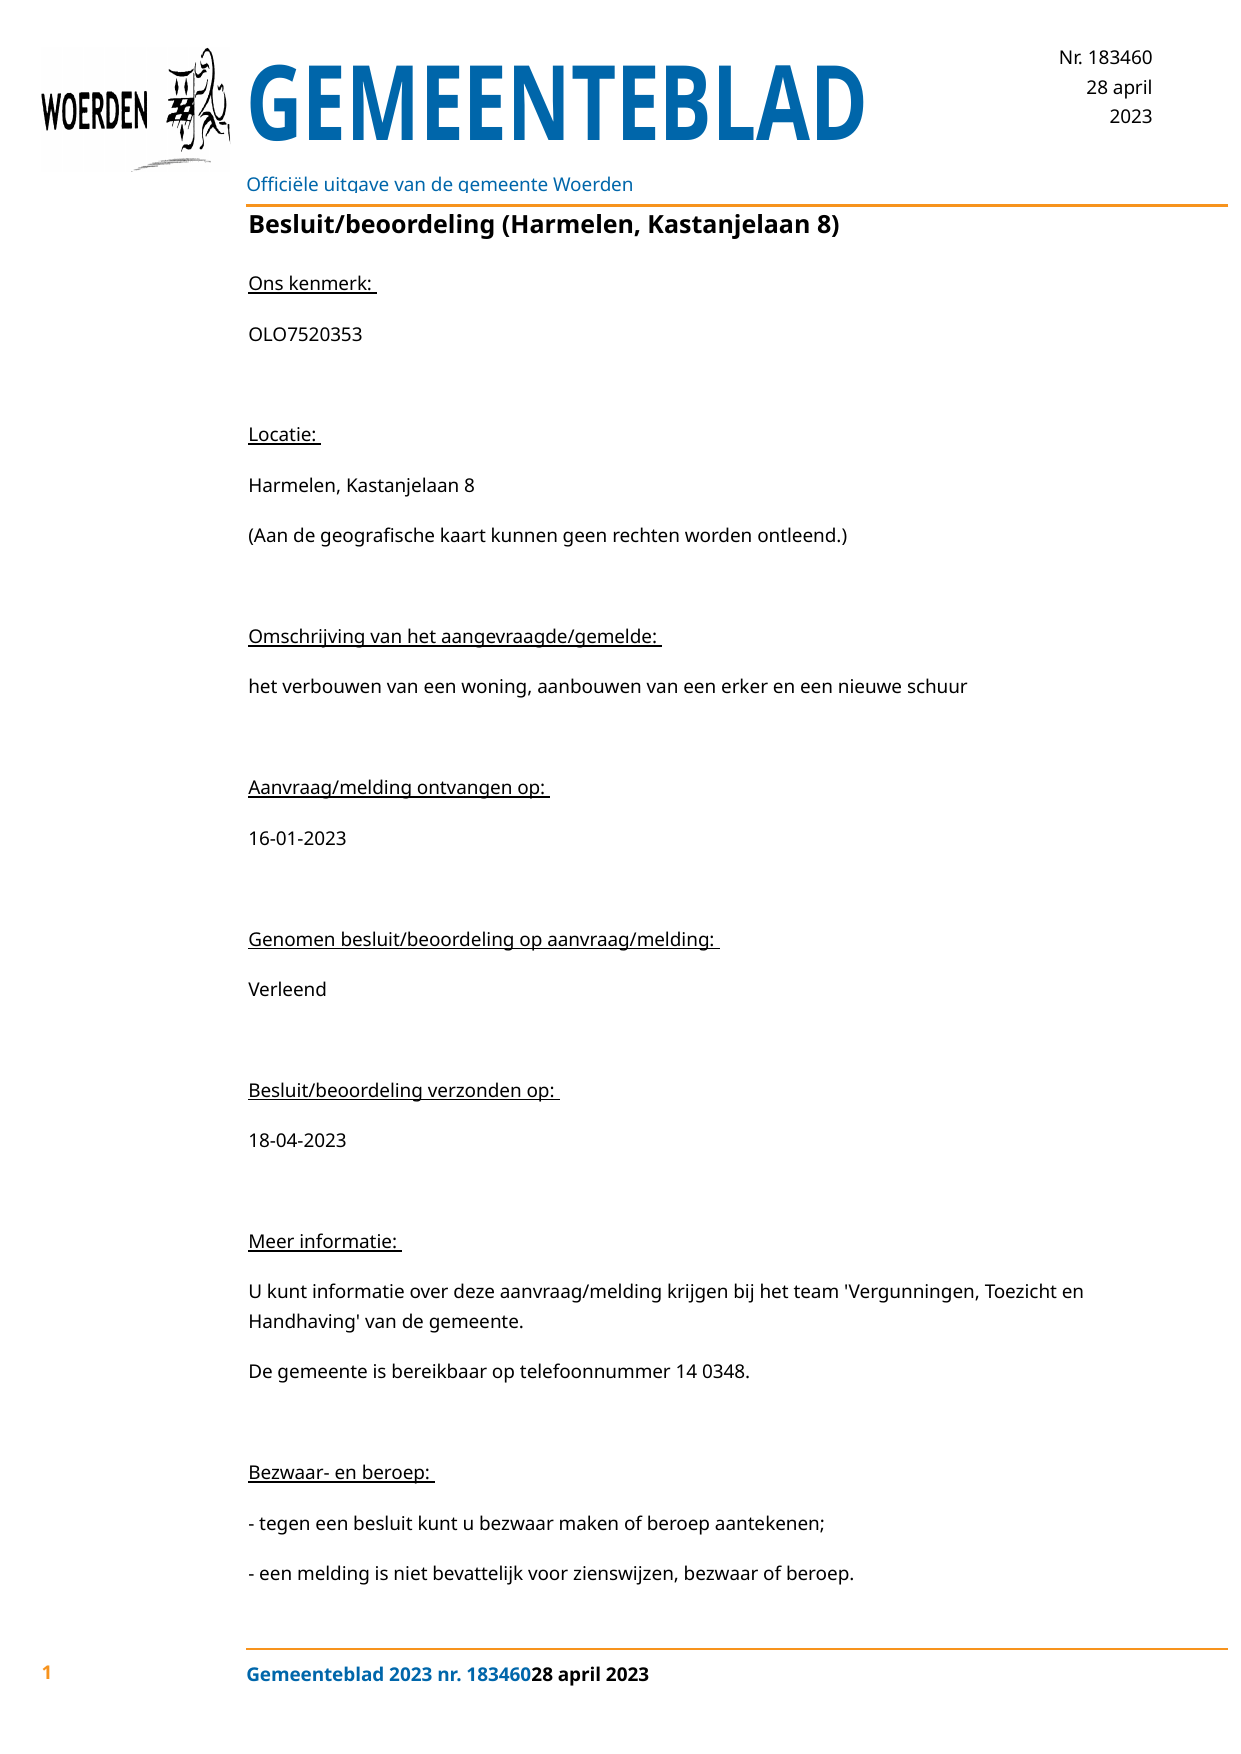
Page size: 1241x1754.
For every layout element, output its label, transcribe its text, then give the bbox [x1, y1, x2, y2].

text Ons kenmerk: [248, 270, 1152, 296]
text Harmelen, Kastanjelaan 8 [248, 472, 1152, 498]
text - een melding is niet bevattelijk voor zienswijzen, bezwaar of beroep. [248, 1560, 1152, 1586]
text het verbouwen van een woning, aanbouwen van een erker en een nieuwe schuur [248, 674, 1152, 699]
text Besluit/beoordeling verzonden op: [248, 1077, 1152, 1103]
text Locatie: [248, 422, 1152, 447]
text Bezwaar- en beroep: [248, 1459, 1152, 1485]
text U kunt informatie over deze aanvraag/melding krijgen bij het team 'Vergunningen, Toezicht en Handhaving' van de gemeente. [248, 1279, 1152, 1334]
text De gemeente is bereikbaar op telefoonnummer 14 0348. [248, 1359, 1152, 1384]
text Meer informatie: [248, 1228, 1152, 1254]
text (Aan de geografische kaart kunnen geen rechten worden ontleend.) [248, 522, 1152, 548]
text Besluit/beoordeling (Harmelen, Kastanjelaan 8) [248, 207, 1152, 241]
text Omschrijving van het aangevraagde/gemelde: [248, 623, 1152, 649]
text Aanvraag/melding ontvangen op: [248, 774, 1152, 800]
picture [41, 47, 231, 172]
text 16-01-2023 [248, 825, 1152, 851]
text OLO7520353 [248, 321, 1152, 346]
text - tegen een besluit kunt u bezwaar maken of beroep aantekenen; [248, 1510, 1152, 1536]
text 18-04-2023 [248, 1127, 1152, 1153]
text Genomen besluit/beoordeling op aanvraag/melding: [248, 926, 1152, 951]
text Verleend [248, 976, 1152, 1002]
